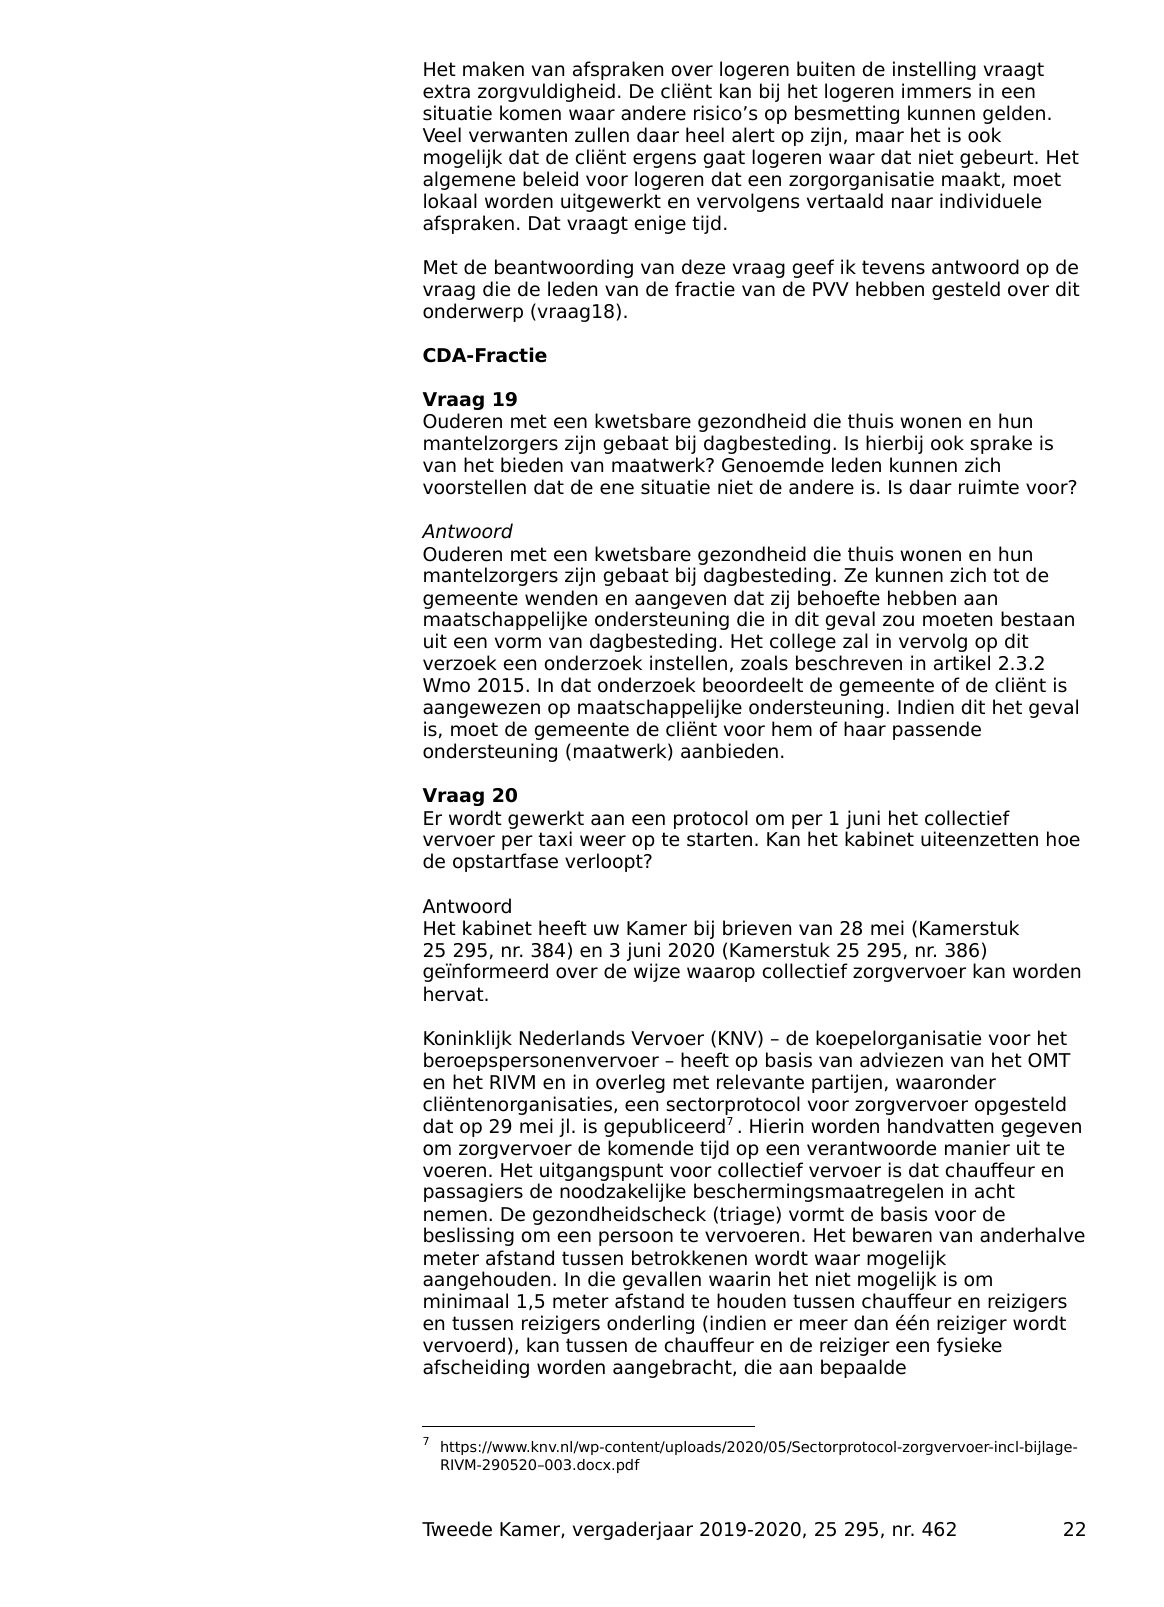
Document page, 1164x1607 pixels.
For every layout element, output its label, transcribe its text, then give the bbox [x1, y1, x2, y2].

text Antwoord [422, 896, 1087, 917]
text https://www.knv.nl/wp-content/uploads/2020/05/Sectorprotocol-zorgvervoer-incl-bijlage-RIVM-290520–003.docx.pdf [422, 1435, 1087, 1474]
text Ouderen met een kwetsbare gezondheid die thuis wonen en hun mantelzorgers zijn gebaat bij dagbesteding. Ze kunnen zich tot de gemeente wenden en aangeven dat zij behoefte hebben aan maatschappelijke ondersteuning die in dit geval zou moeten bestaan uit een vorm van dagbesteding. Het college zal in vervolg op dit verzoek een onderzoek instellen, zoals beschreven in artikel 2.3.2 Wmo 2015. In dat onderzoek beoordeelt de gemeente of de cliënt is aangewezen op maatschappelijke ondersteuning. Indien dit het geval is, moet de gemeente de cliënt voor hem of haar passende ondersteuning (maatwerk) aanbieden. [422, 543, 1087, 763]
text Het maken van afspraken over logeren buiten de instelling vraagt extra zorgvuldigheid. De cliënt kan bij het logeren immers in een situatie komen waar andere risico’s op besmetting kunnen gelden. Veel verwanten zullen daar heel alert op zijn, maar het is ook mogelijk dat de cliënt ergens gaat logeren waar dat niet gebeurt. Het algemene beleid voor logeren dat een zorgorganisatie maakt, moet lokaal worden uitgewerkt en vervolgens vertaald naar individuele afspraken. Dat vraagt enige tijd. [422, 59, 1087, 235]
text Antwoord [422, 521, 1087, 543]
text Met de beantwoording van deze vraag geef ik tevens antwoord op de vraag die de leden van de fractie van de PVV hebben gesteld over dit onderwerp (vraag18). [422, 257, 1087, 323]
text Het kabinet heeft uw Kamer bij brieven van 28 mei (Kamerstuk 25 295, nr. 384) en 3 juni 2020 (Kamerstuk 25 295, nr. 386) geïnformeerd over de wijze waarop collectief zorgvervoer kan worden hervat. [422, 917, 1087, 1005]
text Vraag 20 [422, 785, 1087, 807]
text Koninklijk Nederlands Vervoer (KNV) – de koepelorganisatie voor het beroepspersonenvervoer – heeft op basis van adviezen van het OMT en het RIVM en in overleg met relevante partijen, waaronder cliëntenorganisaties, een sectorprotocol voor zorgvervoer opgesteld dat op 29 mei jl. is gepubliceerd. Hierin worden handvatten gegeven om zorgvervoer de komende tijd op een verantwoorde manier uit te voeren. Het uitgangspunt voor collectief vervoer is dat chauffeur en passagiers de noodzakelijke beschermingsmaatregelen in acht nemen. De gezondheidscheck (triage) vormt de basis voor de beslissing om een persoon te vervoeren. Het bewaren van anderhalve meter afstand tussen betrokkenen wordt waar mogelijk aangehouden. In die gevallen waarin het niet mogelijk is om minimaal 1,5 meter afstand te houden tussen chauffeur en reizigers en tussen reizigers onderling (indien er meer dan één reiziger wordt vervoerd), kan tussen de chauffeur en de reiziger een fysieke afscheiding worden aangebracht, die aan bepaalde [422, 1028, 1087, 1379]
text Vraag 19 [422, 389, 1087, 411]
text Er wordt gewerkt aan een protocol om per 1 juni het collectief vervoer per taxi weer op te starten. Kan het kabinet uiteenzetten hoe de opstartfase verloopt? [422, 807, 1087, 873]
text Ouderen met een kwetsbare gezondheid die thuis wonen en hun mantelzorgers zijn gebaat bij dagbesteding. Is hierbij ook sprake is van het bieden van maatwerk? Genoemde leden kunnen zich voorstellen dat de ene situatie niet de andere is. Is daar ruimte voor? [422, 411, 1087, 499]
subtitle CDA-Fractie [422, 345, 1087, 367]
